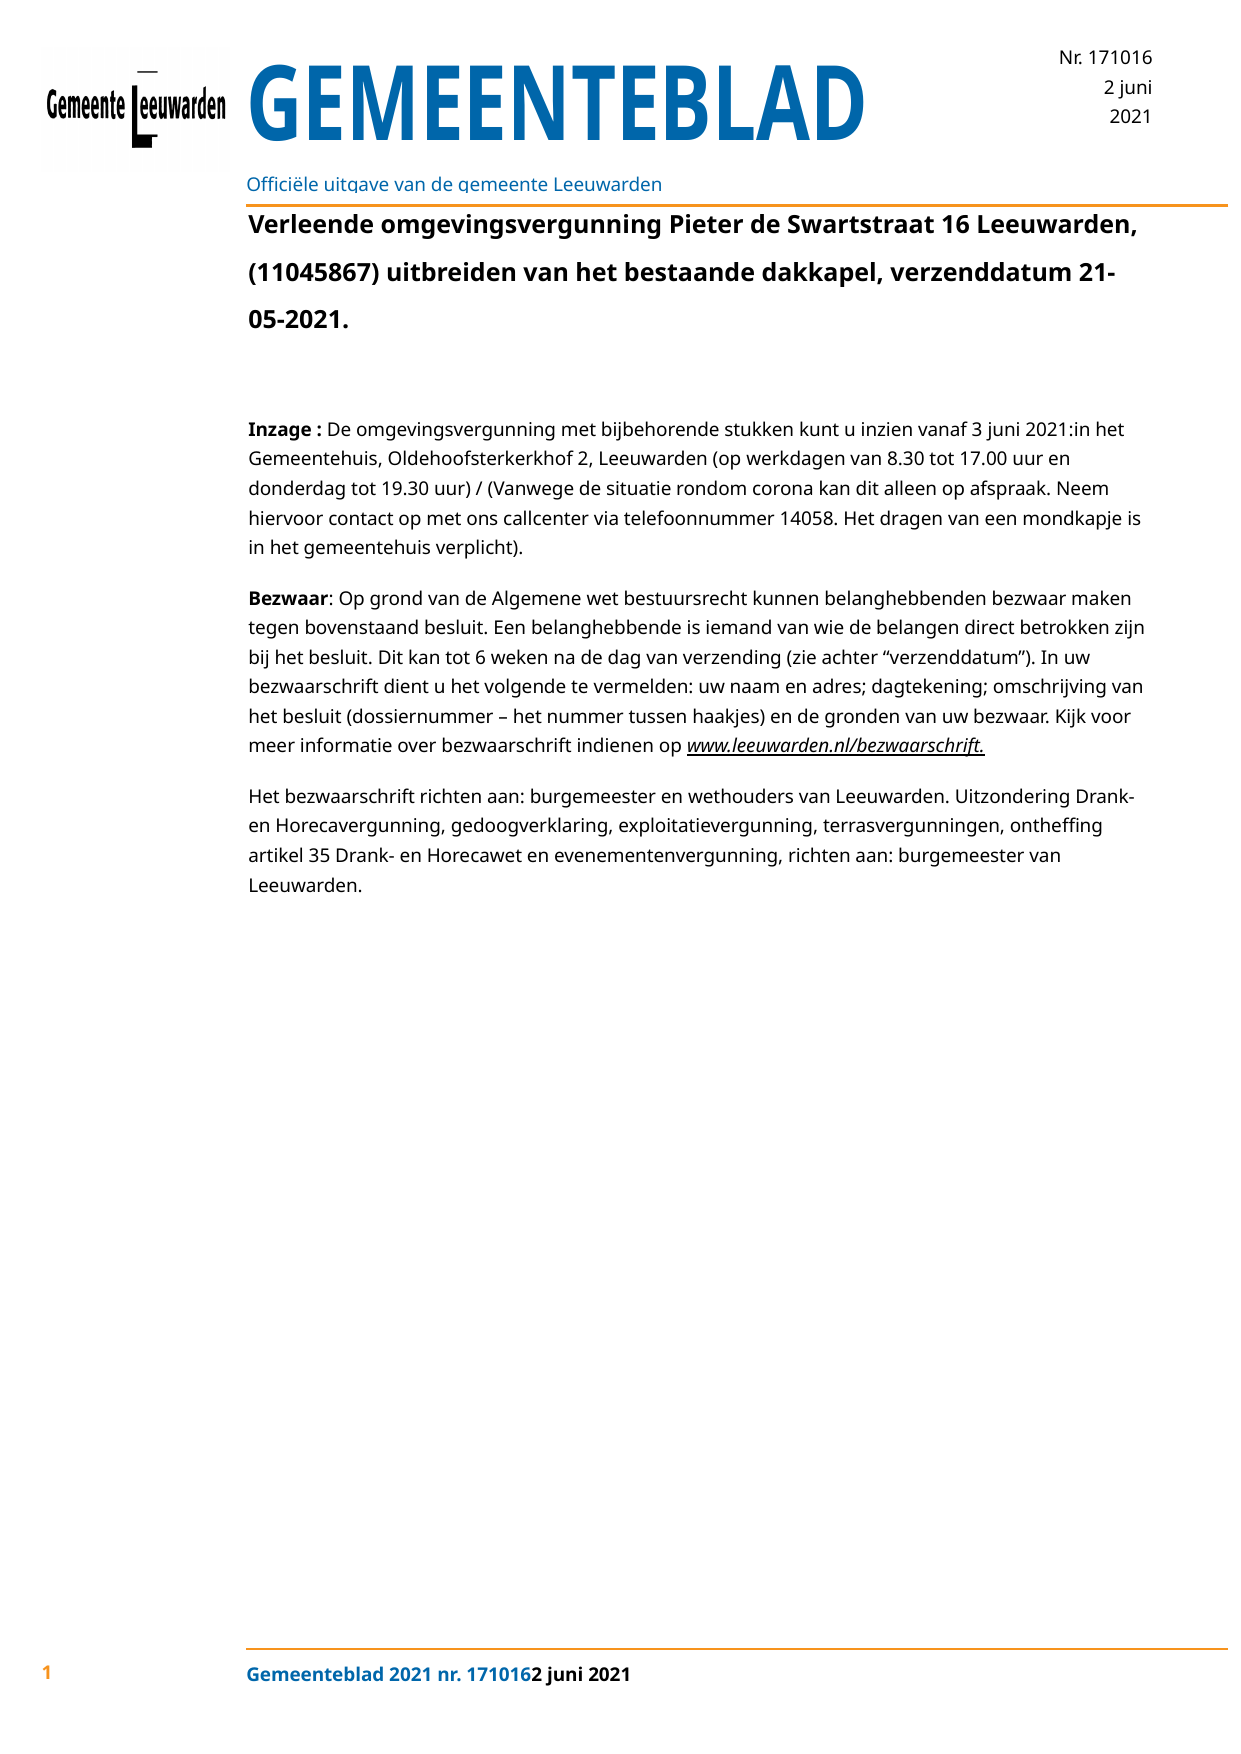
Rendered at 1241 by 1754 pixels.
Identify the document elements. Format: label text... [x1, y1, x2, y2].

text Inzage : De omgevingsvergunning met bijbehorende stukken kunt u inzien vanaf 3 juni 2021:in het Gemeentehuis, Oldehoofsterkerkhof 2, Leeuwarden (op werkdagen van 8.30 tot 17.00 uur en donderdag tot 19.30 uur) / (Vanwege de situatie rondom corona kan dit alleen op afspraak. Neem hiervoor contact op met ons callcenter via telefoonnummer 14058. Het dragen van een mondkapje is in het gemeentehuis verplicht). [248, 416, 1152, 560]
text Verleende omgevingsvergunning Pieter de Swartstraat 16 Leeuwarden, (11045867) uitbreiden van het bestaande dakkapel, verzenddatum 21-05-2021. [248, 207, 1152, 336]
text Het bezwaarschrift richten aan: burgemeester en wethouders van Leeuwarden. Uitzondering Drank- en Horecavergunning, gedoogverklaring, exploitatievergunning, terrasvergunningen, ontheffing artikel 35 Drank- en Horecawet en evenementenvergunning, richten aan: burgemeester van Leeuwarden. [248, 783, 1152, 897]
text Bezwaar: Op grond van de Algemene wet bestuursrecht kunnen belanghebbenden bezwaar maken tegen bovenstaand besluit. Een belanghebbende is iemand van wie de belangen direct betrokken zijn bij het besluit. Dit kan tot 6 weken na de dag van verzending (zie achter “verzenddatum”). In uw bezwaarschrift dient u het volgende te vermelden: uw naam en adres; dagtekening; omschrijving van het besluit (dossiernummer – het nummer tussen haakjes) en de gronden van uw bezwaar. Kijk voor meer informatie over bezwaarschrift indienen op www.leeuwarden.nl/bezwaarschrift. [248, 585, 1152, 758]
picture [41, 47, 231, 172]
